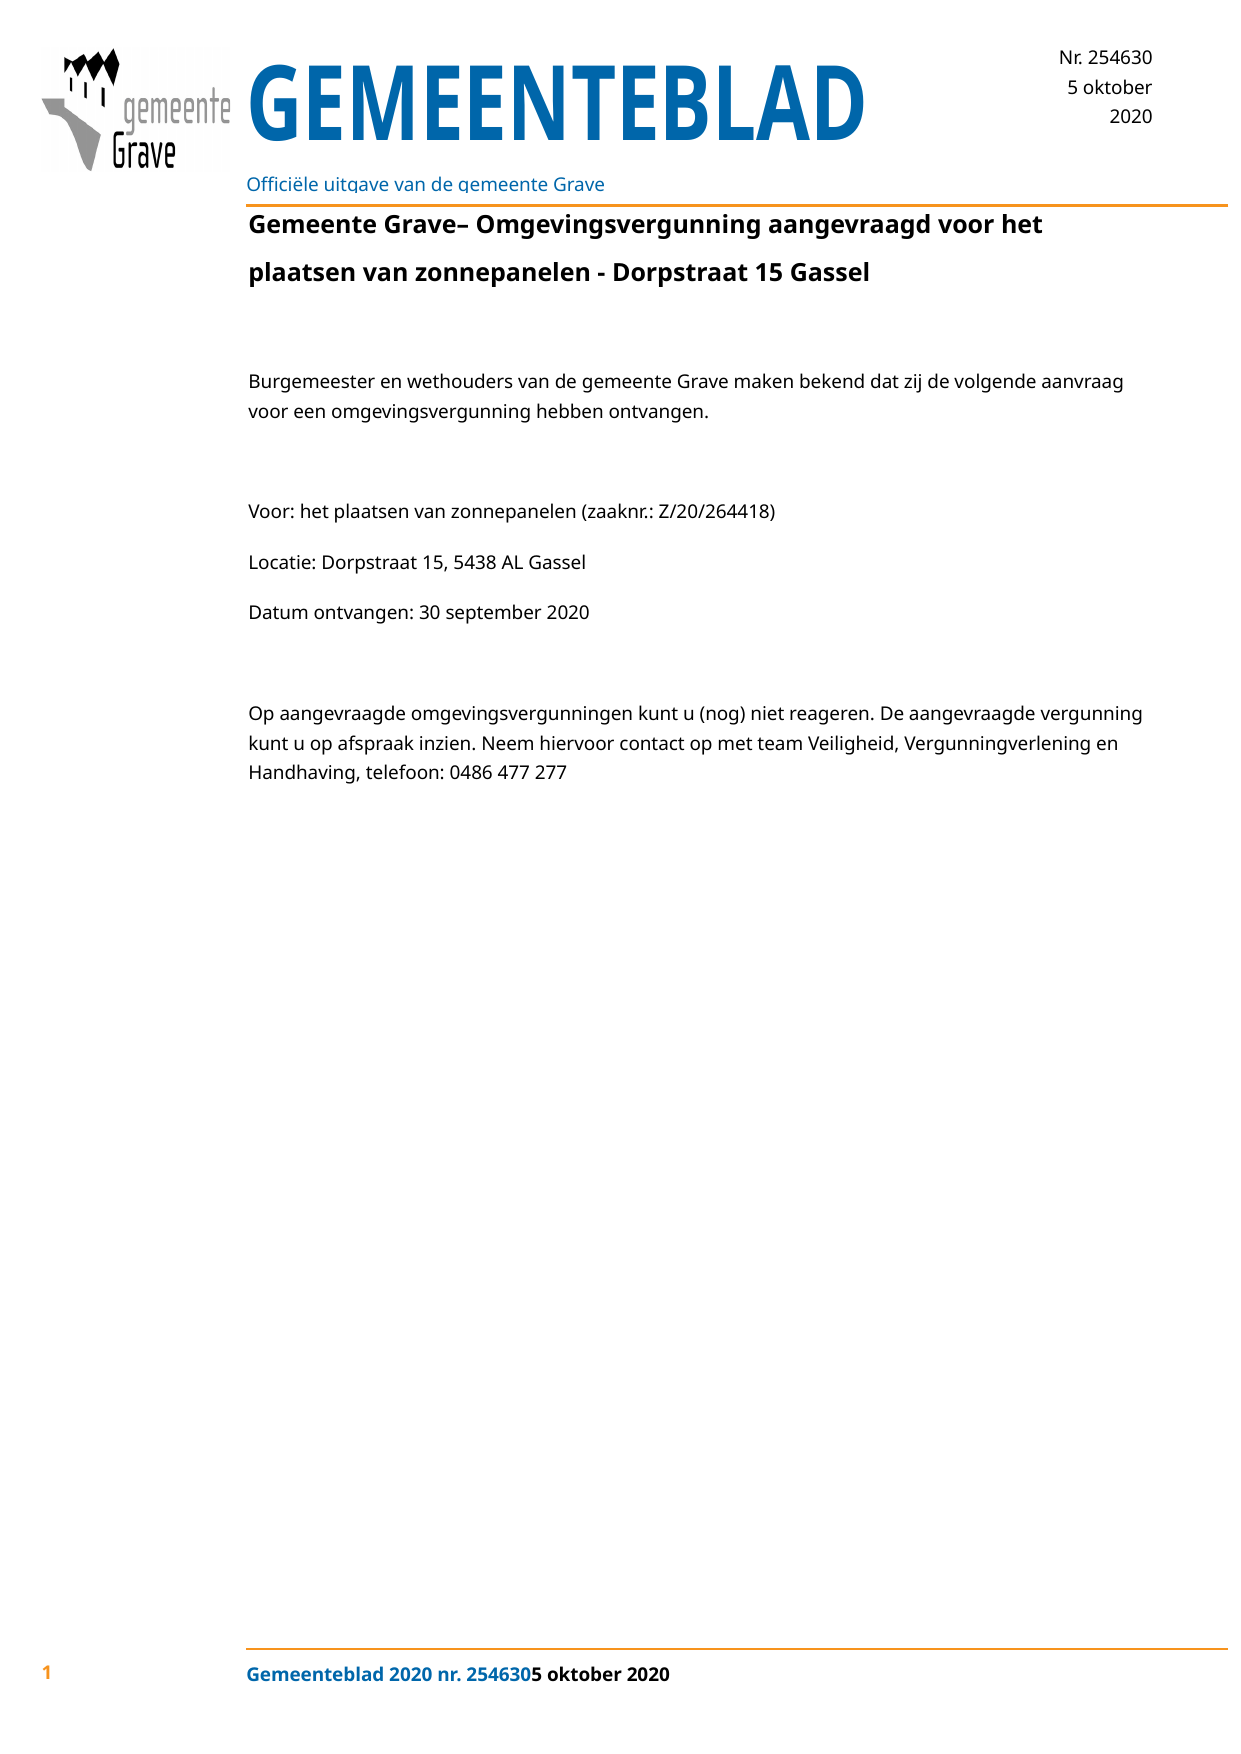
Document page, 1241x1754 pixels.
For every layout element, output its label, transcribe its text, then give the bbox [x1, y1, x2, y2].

text Voor: het plaatsen van zonnepanelen (zaaknr.: Z/20/264418) [248, 499, 1152, 524]
picture [41, 47, 231, 172]
text Gemeente Grave– Omgevingsvergunning aangevraagd voor het plaatsen van zonnepanelen - Dorpstraat 15 Gassel [248, 207, 1152, 288]
text Locatie: Dorpstraat 15, 5438 AL Gassel [248, 549, 1152, 575]
text Burgemeester en wethouders van de gemeente Grave maken bekend dat zij de volgende aanvraag voor een omgevingsvergunning hebben ontvangen. [248, 368, 1152, 424]
text Datum ontvangen: 30 september 2020 [248, 599, 1152, 625]
text Op aangevraagde omgevingsvergunningen kunt u (nog) niet reageren. De aangevraagde vergunning kunt u op afspraak inzien. Neem hiervoor contact op met team Veiligheid, Vergunningverlening en Handhaving, telefoon: 0486 477 277 [248, 700, 1152, 785]
